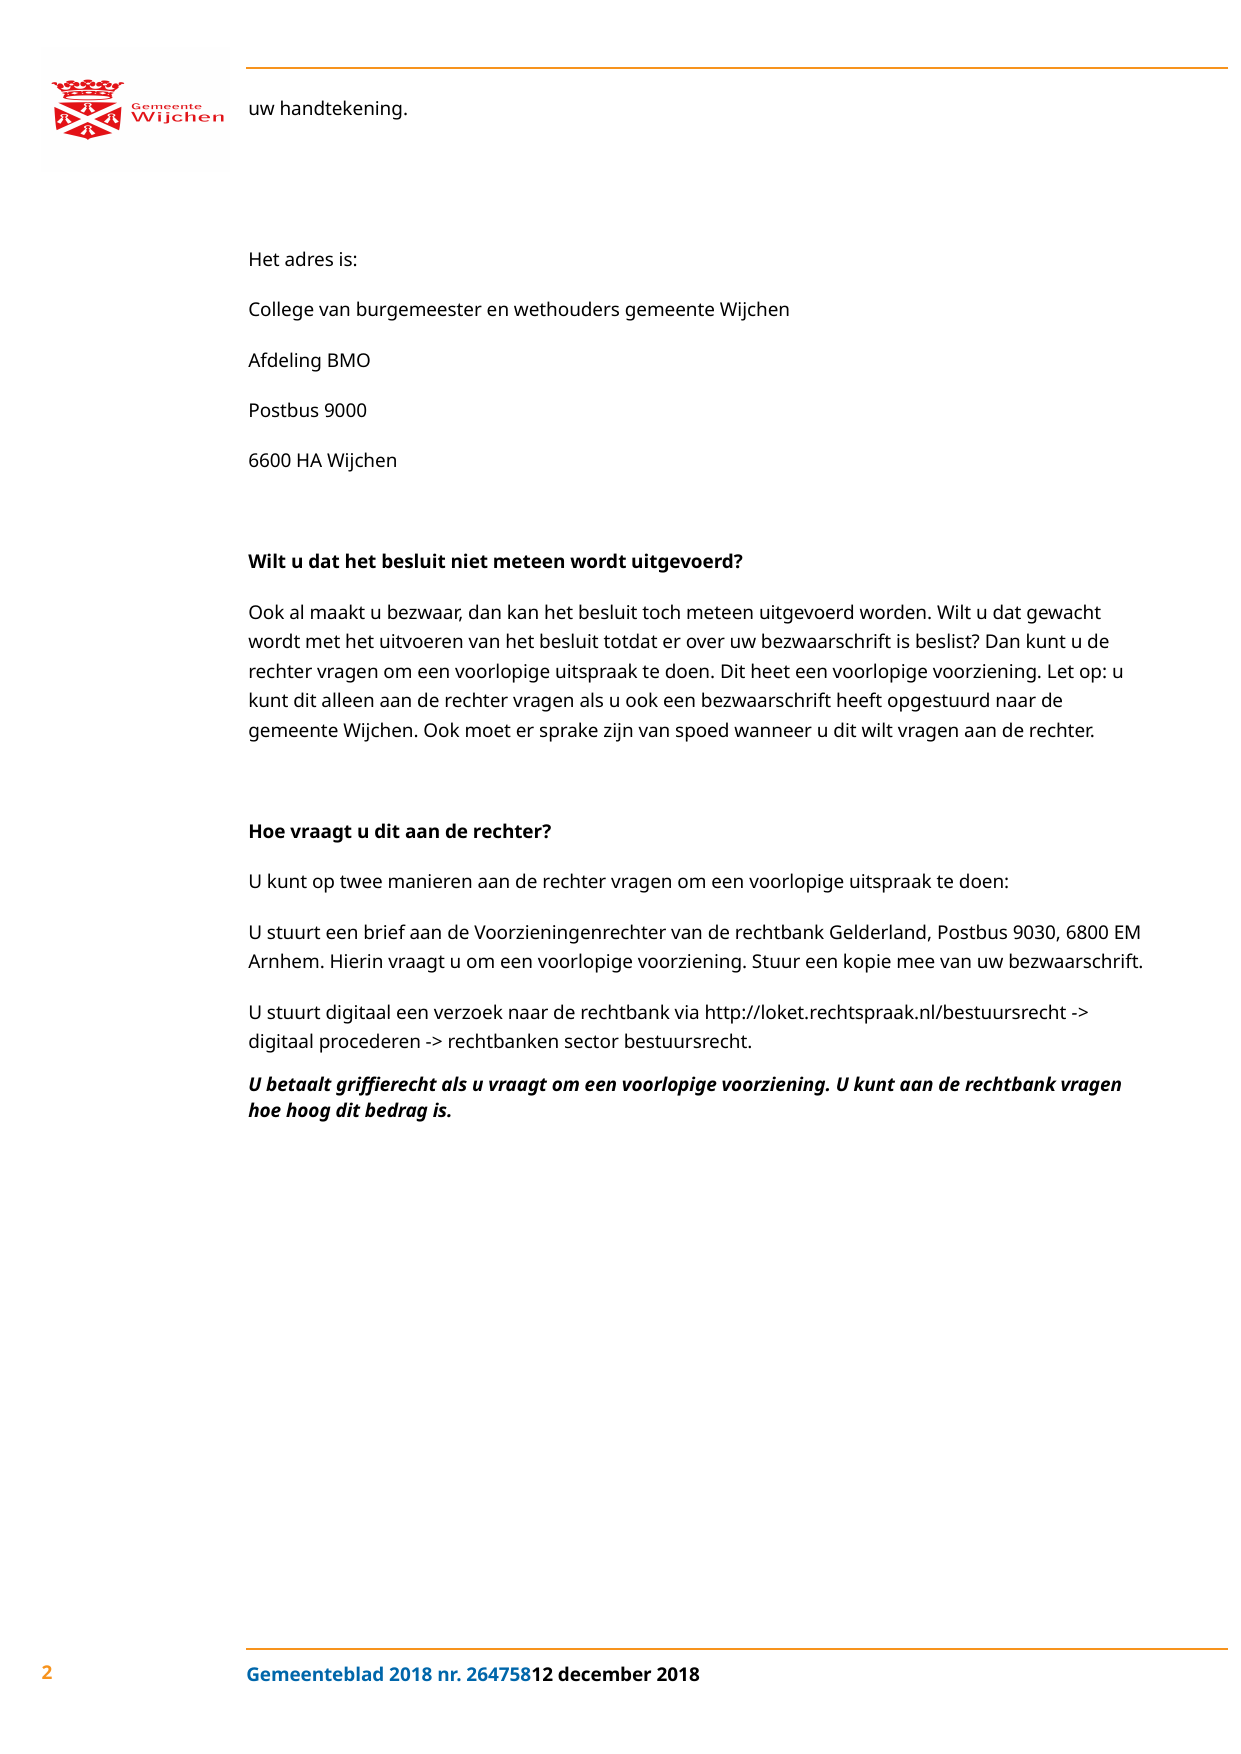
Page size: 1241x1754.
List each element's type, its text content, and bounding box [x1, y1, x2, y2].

text Postbus 9000 [248, 397, 1152, 423]
text 6600 HA Wijchen [248, 448, 1152, 473]
text U betaalt griffierecht als u vraagt om een voorlopige voorziening. U kunt aan de rechtbank vragen hoe hoog dit bedrag is. [248, 1072, 1152, 1123]
text U kunt op twee manieren aan de rechter vragen om een voorlopige uitspraak te doen: [248, 868, 1152, 894]
picture [41, 47, 231, 172]
text College van burgemeester en wethouders gemeente Wijchen [248, 296, 1152, 322]
text Afdeling BMO [248, 347, 1152, 373]
text U stuurt een brief aan de Voorzieningenrechter van de rechtbank Gelderland, Postbus 9030, 6800 EM Arnhem. Hierin vraagt u om een voorlopige voorziening. Stuur een kopie mee van uw bezwaarschrift. [248, 919, 1152, 974]
text U stuurt digitaal een verzoek naar de rechtbank via http://loket.rechtspraak.nl/bestuursrecht -> digitaal procederen -> rechtbanken sector bestuursrecht. [248, 999, 1152, 1054]
text Hoe vraagt u dit aan de rechter? [248, 818, 1152, 844]
text uw handtekening. [248, 95, 1152, 121]
text Ook al maakt u bezwaar, dan kan het besluit toch meteen uitgevoerd worden. Wilt u dat gewacht wordt met het uitvoeren van het besluit totdat er over uw bezwaarschrift is beslist? Dan kunt u de rechter vragen om een voorlopige uitspraak te doen. Dit heet een voorlopige voorziening. Let op: u kunt dit alleen aan de rechter vragen als u ook een bezwaarschrift heeft opgestuurd naar de gemeente Wijchen. Ook moet er sprake zijn van spoed wanneer u dit wilt vragen aan de rechter. [248, 599, 1152, 743]
text Wilt u dat het besluit niet meteen wordt uitgevoerd? [248, 548, 1152, 574]
text Het adres is: [248, 246, 1152, 272]
